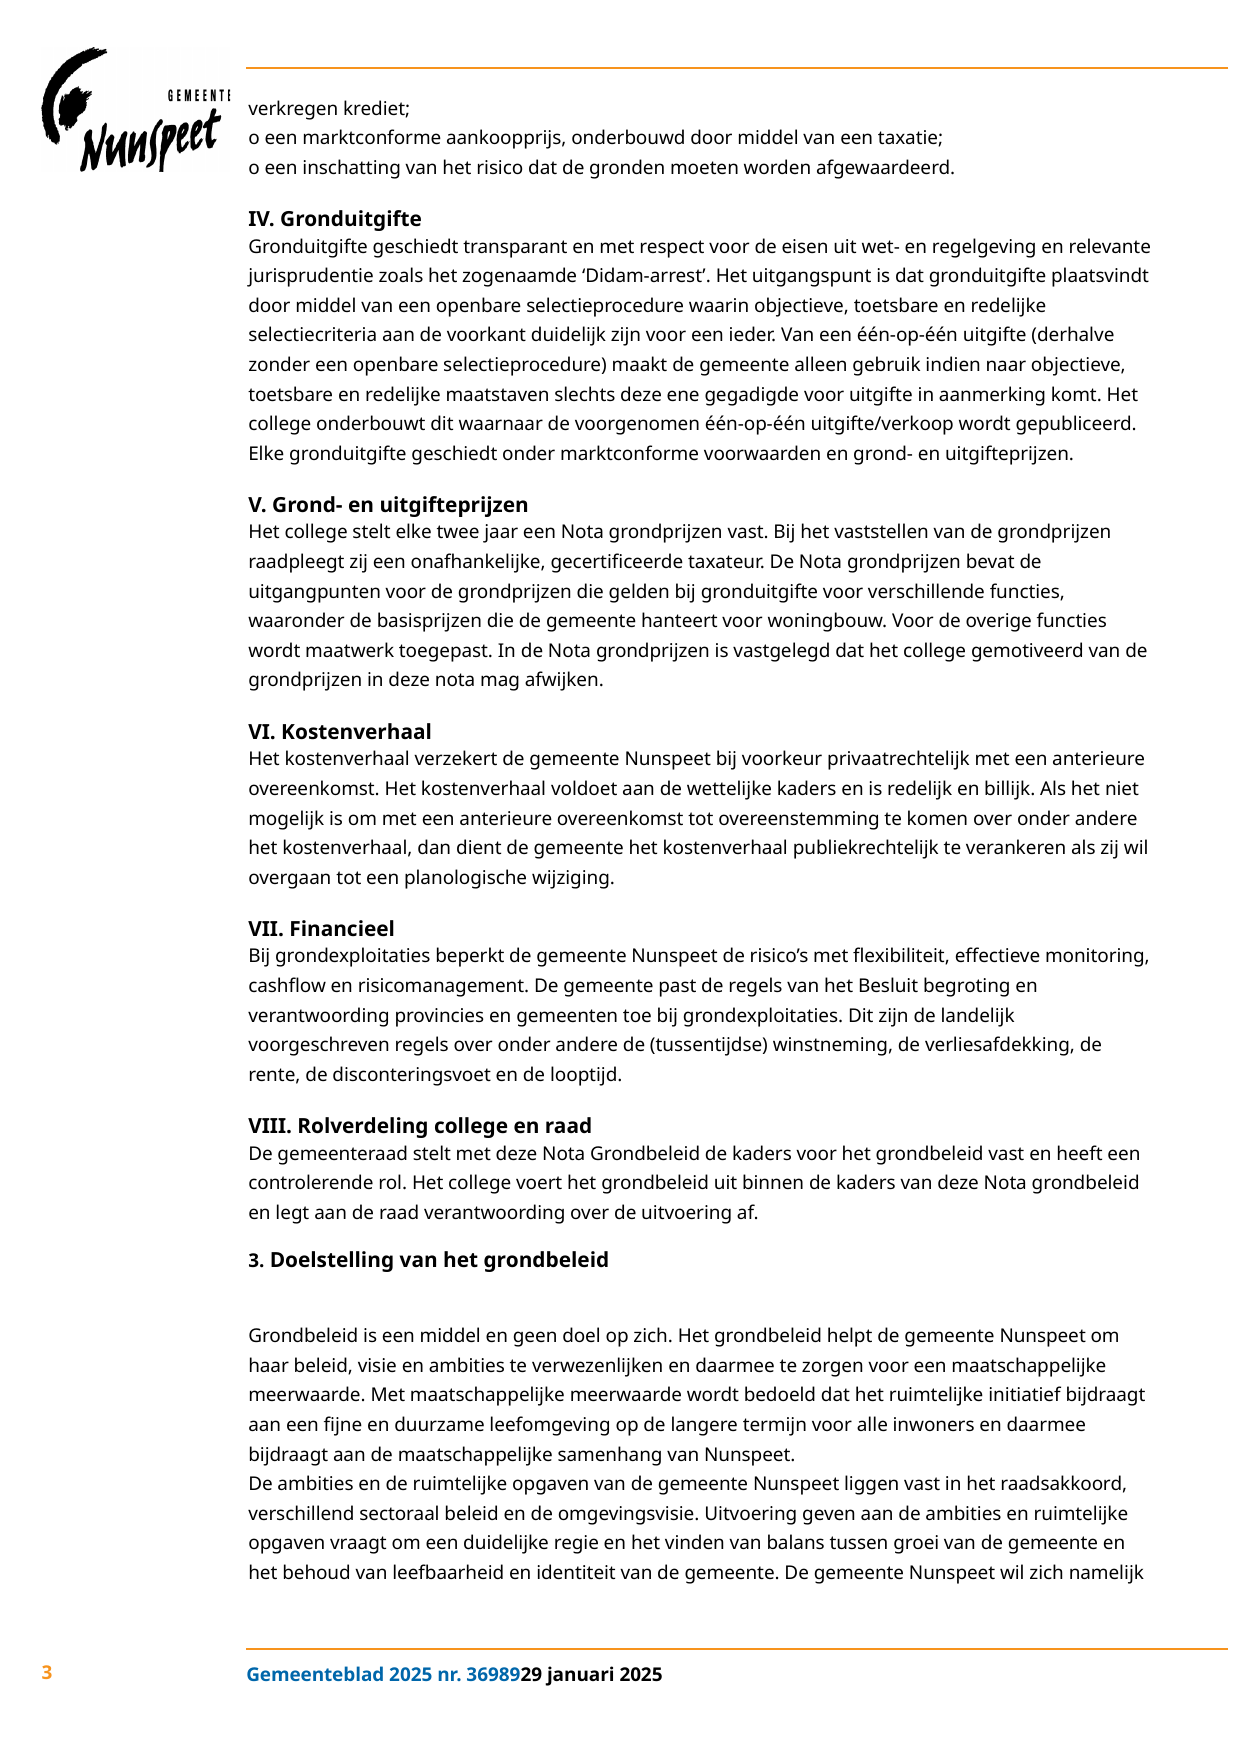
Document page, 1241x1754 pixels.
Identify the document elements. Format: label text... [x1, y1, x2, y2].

text VIII. Rolverdeling college en raad [248, 1111, 1152, 1140]
text De gemeenteraad stelt met deze Nota Grondbeleid de kaders voor het grondbeleid vast en heeft een controlerende rol. Het college voert het grondbeleid uit binnen de kaders van deze Nota grondbeleid en legt aan de raad verantwoording over de uitvoering af. [248, 1140, 1152, 1225]
text Bij grondexploitaties beperkt de gemeente Nunspeet de risico’s met flexibiliteit, effectieve monitoring, cashflow en risicomanagement. De gemeente past de regels van het Besluit begroting en verantwoording provincies en gemeenten toe bij grondexploitaties. Dit zijn de landelijk voorgeschreven regels over onder andere de (tussentijdse) winstneming, de verliesafdekking, de rente, de disconteringsvoet en de looptijd. [248, 943, 1152, 1087]
text IV. Gronduitgifte [248, 204, 1152, 233]
text Het kostenverhaal verzekert de gemeente Nunspeet bij voorkeur privaatrechtelijk met een anterieure overeenkomst. Het kostenverhaal voldoet aan de wettelijke kaders en is redelijk en billijk. Als het niet mogelijk is om met een anterieure overeenkomst tot overeenstemming te komen over onder andere het kostenverhaal, dan dient de gemeente het kostenverhaal publiekrechtelijk te verankeren als zij wil overgaan tot een planologische wijziging. [248, 746, 1152, 889]
text V. Grond- en uitgifteprijzen [248, 490, 1152, 519]
text verkregen krediet; [248, 95, 1152, 121]
text o een marktconforme aankoopprijs, onderbouwd door middel van een taxatie; [248, 124, 1152, 150]
text Het college stelt elke twee jaar een Nota grondprijzen vast. Bij het vaststellen van de grondprijzen raadpleegt zij een onafhankelijke, gecertificeerde taxateur. De Nota grondprijzen bevat de uitgangpunten voor de grondprijzen die gelden bij gronduitgifte voor verschillende functies, waaronder de basisprijzen die de gemeente hanteert voor woningbouw. Voor de overige functies wordt maatwerk toegepast. In de Nota grondprijzen is vastgelegd dat het college gemotiveerd van de grondprijzen in deze nota mag afwijken. [248, 519, 1152, 692]
text VII. Financieel [248, 914, 1152, 943]
text o een inschatting van het risico dat de gronden moeten worden afgewaardeerd. [248, 154, 1152, 180]
text VI. Kostenverhaal [248, 717, 1152, 746]
text De ambities en de ruimtelijke opgaven van de gemeente Nunspeet liggen vast in het raadsakkoord, verschillend sectoraal beleid en de omgevingsvisie. Uitvoering geven aan de ambities en ruimtelijke opgaven vraagt om een duidelijke regie en het vinden van balans tussen groei van de gemeente en het behoud van leefbaarheid en identiteit van de gemeente. De gemeente Nunspeet wil zich namelijk [248, 1470, 1152, 1585]
text Grondbeleid is een middel en geen doel op zich. Het grondbeleid helpt de gemeente Nunspeet om haar beleid, visie en ambities te verwezenlijken en daarmee te zorgen voor een maatschappelijke meerwaarde. Met maatschappelijke meerwaarde wordt bedoeld dat het ruimtelijke initiatief bijdraagt aan een fijne en duurzame leefomgeving op de langere termijn voor alle inwoners en daarmee bijdraagt aan de maatschappelijke samenhang van Nunspeet. [248, 1322, 1152, 1466]
picture [41, 47, 231, 172]
text Gronduitgifte geschiedt transparant en met respect voor de eisen uit wet- en regelgeving en relevante jurisprudentie zoals het zogenaamde ‘Didam-arrest’. Het uitgangspunt is dat gronduitgifte plaatsvindt door middel van een openbare selectieprocedure waarin objectieve, toetsbare en redelijke selectiecriteria aan de voorkant duidelijk zijn voor een ieder. Van een één-op-één uitgifte (derhalve zonder een openbare selectieprocedure) maakt de gemeente alleen gebruik indien naar objectieve, toetsbare en redelijke maatstaven slechts deze ene gegadigde voor uitgifte in aanmerking komt. Het college onderbouwt dit waarnaar de voorgenomen één-op-één uitgifte/verkoop wordt gepubliceerd. [248, 233, 1152, 436]
text Elke gronduitgifte geschiedt onder marktconforme voorwaarden en grond- en uitgifteprijzen. [248, 440, 1152, 466]
text 3. Doelstelling van het grondbeleid [248, 1245, 1152, 1273]
